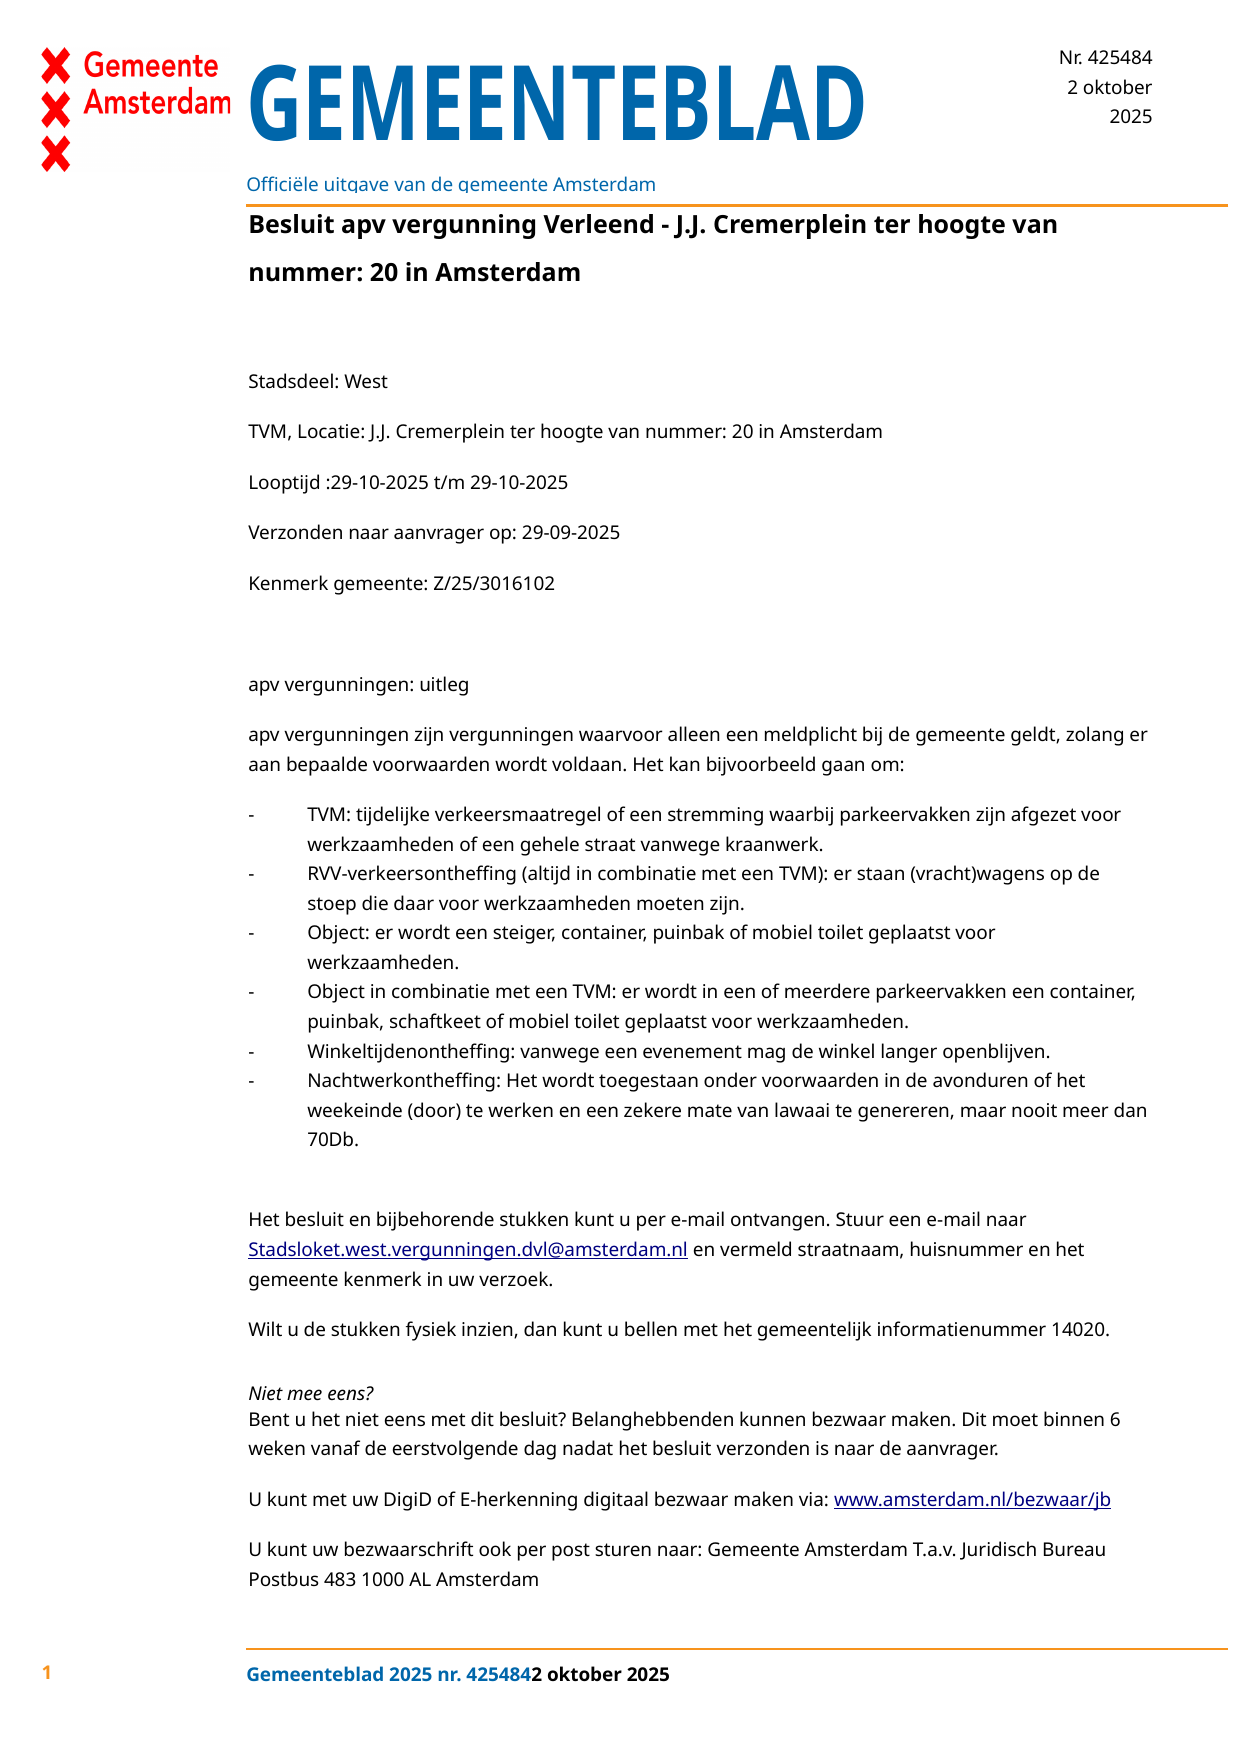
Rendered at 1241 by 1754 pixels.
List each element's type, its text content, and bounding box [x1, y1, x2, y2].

text Verzonden naar aanvrager op: 29-09-2025 [248, 519, 1152, 545]
list Winkeltijdenontheffing: vanwege een evenement mag de winkel langer openblijven. [248, 1038, 1152, 1064]
text U kunt met uw DigiD of E-herkenning digitaal bezwaar maken via: www.amsterdam.nl/bezwaar/jb [248, 1486, 1152, 1512]
list Nachtwerkontheffing: Het wordt toegestaan onder voorwaarden in de avonduren of het weekeinde (door) te werken en een zekere mate van lawaai te genereren, maar nooit meer dan 70Db. [248, 1067, 1152, 1152]
text Bent u het niet eens met dit besluit? Belanghebbenden kunnen bezwaar maken. Dit moet binnen 6 weken vanaf de eerstvolgende dag nadat het besluit verzonden is naar de aanvrager. [248, 1406, 1152, 1461]
list Object: er wordt een steiger, container, puinbak of mobiel toilet geplaatst voor werkzaamheden. [248, 919, 1152, 975]
text Looptijd :29-10-2025 t/m 29-10-2025 [248, 469, 1152, 495]
text Kenmerk gemeente: Z/25/3016102 [248, 570, 1152, 596]
list RVV-verkeersontheffing (altijd in combinatie met een TVM): er staan (vracht)wagens op de stoep die daar voor werkzaamheden moeten zijn. [248, 860, 1152, 916]
text Wilt u de stukken fysiek inzien, dan kunt u bellen met het gemeentelijk informatienummer 14020. [248, 1316, 1152, 1342]
picture [41, 47, 231, 172]
text TVM, Locatie: J.J. Cremerplein ter hoogte van nummer: 20 in Amsterdam [248, 419, 1152, 444]
text Het besluit en bijbehorende stukken kunt u per e-mail ontvangen. Stuur een e-mail naar Stadsloket.west.vergunningen.dvl@amsterdam.nl en vermeld straatnaam, huisnummer en het gemeente kenmerk in uw verzoek. [248, 1207, 1152, 1292]
list TVM: tijdelijke verkeersmaatregel of een stremming waarbij parkeervakken zijn afgezet voor werkzaamheden of een gehele straat vanwege kraanwerk. [248, 801, 1152, 857]
text apv vergunningen zijn vergunningen waarvoor alleen een meldplicht bij de gemeente geldt, zolang er aan bepaalde voorwaarden wordt voldaan. Het kan bijvoorbeeld gaan om: [248, 721, 1152, 777]
text Stadsdeel: West [248, 368, 1152, 394]
list Object in combinatie met een TVM: er wordt in een of meerdere parkeervakken een container, puinbak, schaftkeet of mobiel toilet geplaatst voor werkzaamheden. [248, 979, 1152, 1034]
text Niet mee eens? [248, 1380, 1152, 1406]
text apv vergunningen: uitleg [248, 671, 1152, 697]
text U kunt uw bezwaarschrift ook per post sturen naar: Gemeente Amsterdam T.a.v. Juridisch Bureau Postbus 483 1000 AL Amsterdam [248, 1536, 1152, 1592]
text Besluit apv vergunning Verleend - J.J. Cremerplein ter hoogte van nummer: 20 in Amsterdam [248, 207, 1152, 288]
